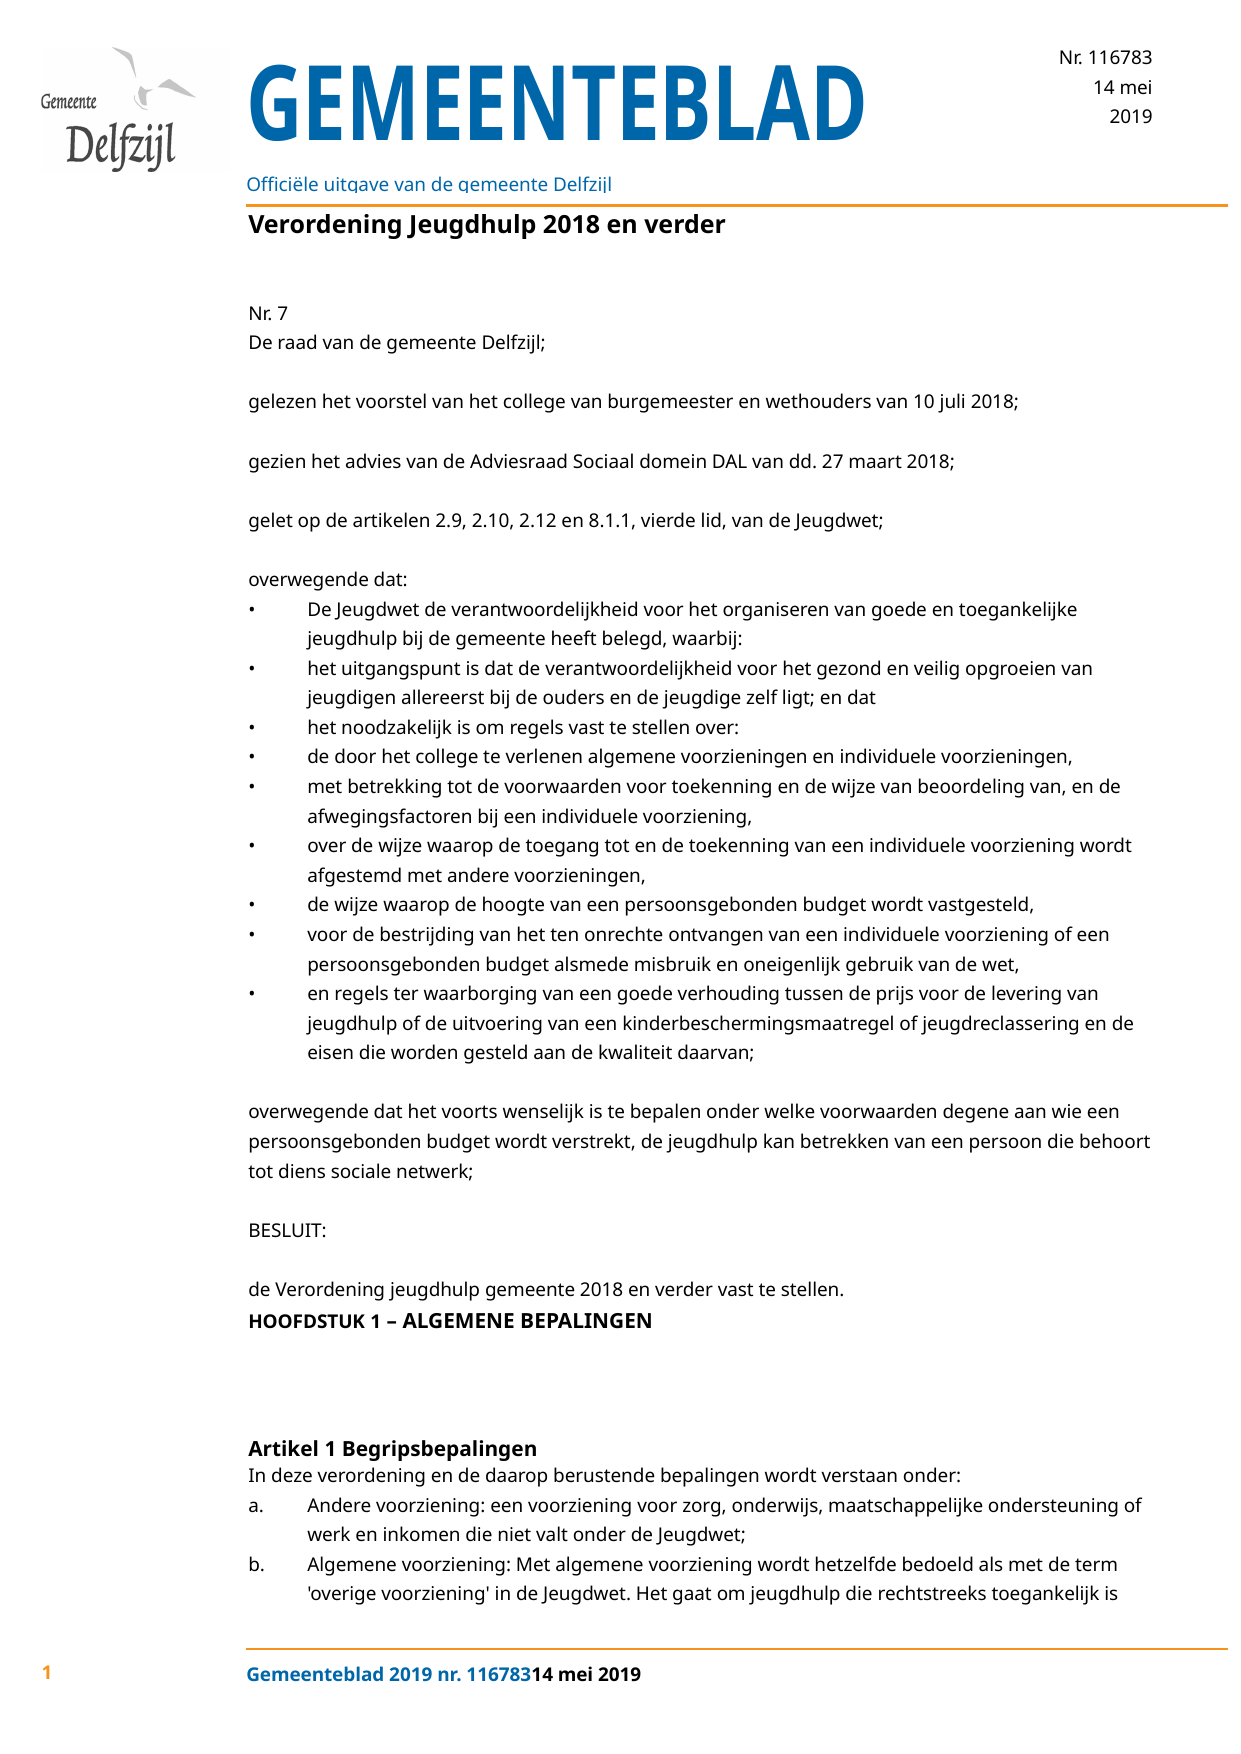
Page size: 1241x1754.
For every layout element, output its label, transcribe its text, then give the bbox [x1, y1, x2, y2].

text gelezen het voorstel van het college van burgemeester en wethouders van 10 juli 2018; [248, 389, 1152, 414]
list het noodzakelijk is om regels vast te stellen over: [248, 714, 1152, 740]
list het uitgangspunt is dat de verantwoordelijkheid voor het gezond en veilig opgroeien van jeugdigen allereerst bij de ouders en de jeugdige zelf ligt; en dat [248, 655, 1152, 710]
picture [41, 47, 231, 172]
list Andere voorziening: een voorziening voor zorg, onderwijs, maatschappelijke ondersteuning of werk en inkomen die niet valt onder de Jeugdwet; [248, 1492, 1152, 1547]
list Algemene voorziening: Met algemene voorziening wordt hetzelfde bedoeld als met de term 'overige voorziening' in de Jeugdwet. Het gaat om jeugdhulp die rechtstreeks toegankelijk is [248, 1551, 1152, 1606]
text HOOFDSTUK 1 – ALGEMENE BEPALINGEN [248, 1306, 1152, 1334]
text Nr. 7 [248, 300, 1152, 326]
list de door het college te verlenen algemene voorzieningen en individuele voorzieningen, [248, 744, 1152, 769]
text overwegende dat het voorts wenselijk is te bepalen onder welke voorwaarden degene aan wie een persoonsgebonden budget wordt verstrekt, de jeugdhulp kan betrekken van een persoon die behoort tot diens sociale netwerk; [248, 1099, 1152, 1183]
text BESLUIT: [248, 1217, 1152, 1243]
list voor de bestrijding van het ten onrechte ontvangen van een individuele voorziening of een persoonsgebonden budget alsmede misbruik en oneigenlijk gebruik van de wet, [248, 921, 1152, 976]
list met betrekking tot de voorwaarden voor toekenning en de wijze van beoordeling van, en de afwegingsfactoren bij een individuele voorziening, [248, 773, 1152, 828]
text De raad van de gemeente Delfzijl; [248, 329, 1152, 355]
text gelet op de artikelen 2.9, 2.10, 2.12 en 8.1.1, vierde lid, van de Jeugdwet; [248, 507, 1152, 533]
text gezien het advies van de Adviesraad Sociaal domein DAL van dd. 27 maart 2018; [248, 448, 1152, 473]
text In deze verordening en de daarop berustende bepalingen wordt verstaan onder: [248, 1462, 1152, 1488]
list en regels ter waarborging van een goede verhouding tussen de prijs voor de levering van jeugdhulp of de uitvoering van een kinderbeschermingsmaatregel of jeugdreclassering en de eisen die worden gesteld aan de kwaliteit daarvan; [248, 980, 1152, 1065]
text de Verordening jeugdhulp gemeente 2018 en verder vast te stellen. [248, 1276, 1152, 1302]
list de wijze waarop de hoogte van een persoonsgebonden budget wordt vastgesteld, [248, 892, 1152, 917]
text Verordening Jeugdhulp 2018 en verder [248, 207, 1152, 241]
text Artikel 1 Begripsbepalingen [248, 1434, 1152, 1462]
list De Jeugdwet de verantwoordelijkheid voor het organiseren van goede en toegankelijke jeugdhulp bij de gemeente heeft belegd, waarbij: [248, 596, 1152, 651]
text overwegende dat: [248, 566, 1152, 592]
list over de wijze waarop de toegang tot en de toekenning van een individuele voorziening wordt afgestemd met andere voorzieningen, [248, 832, 1152, 888]
